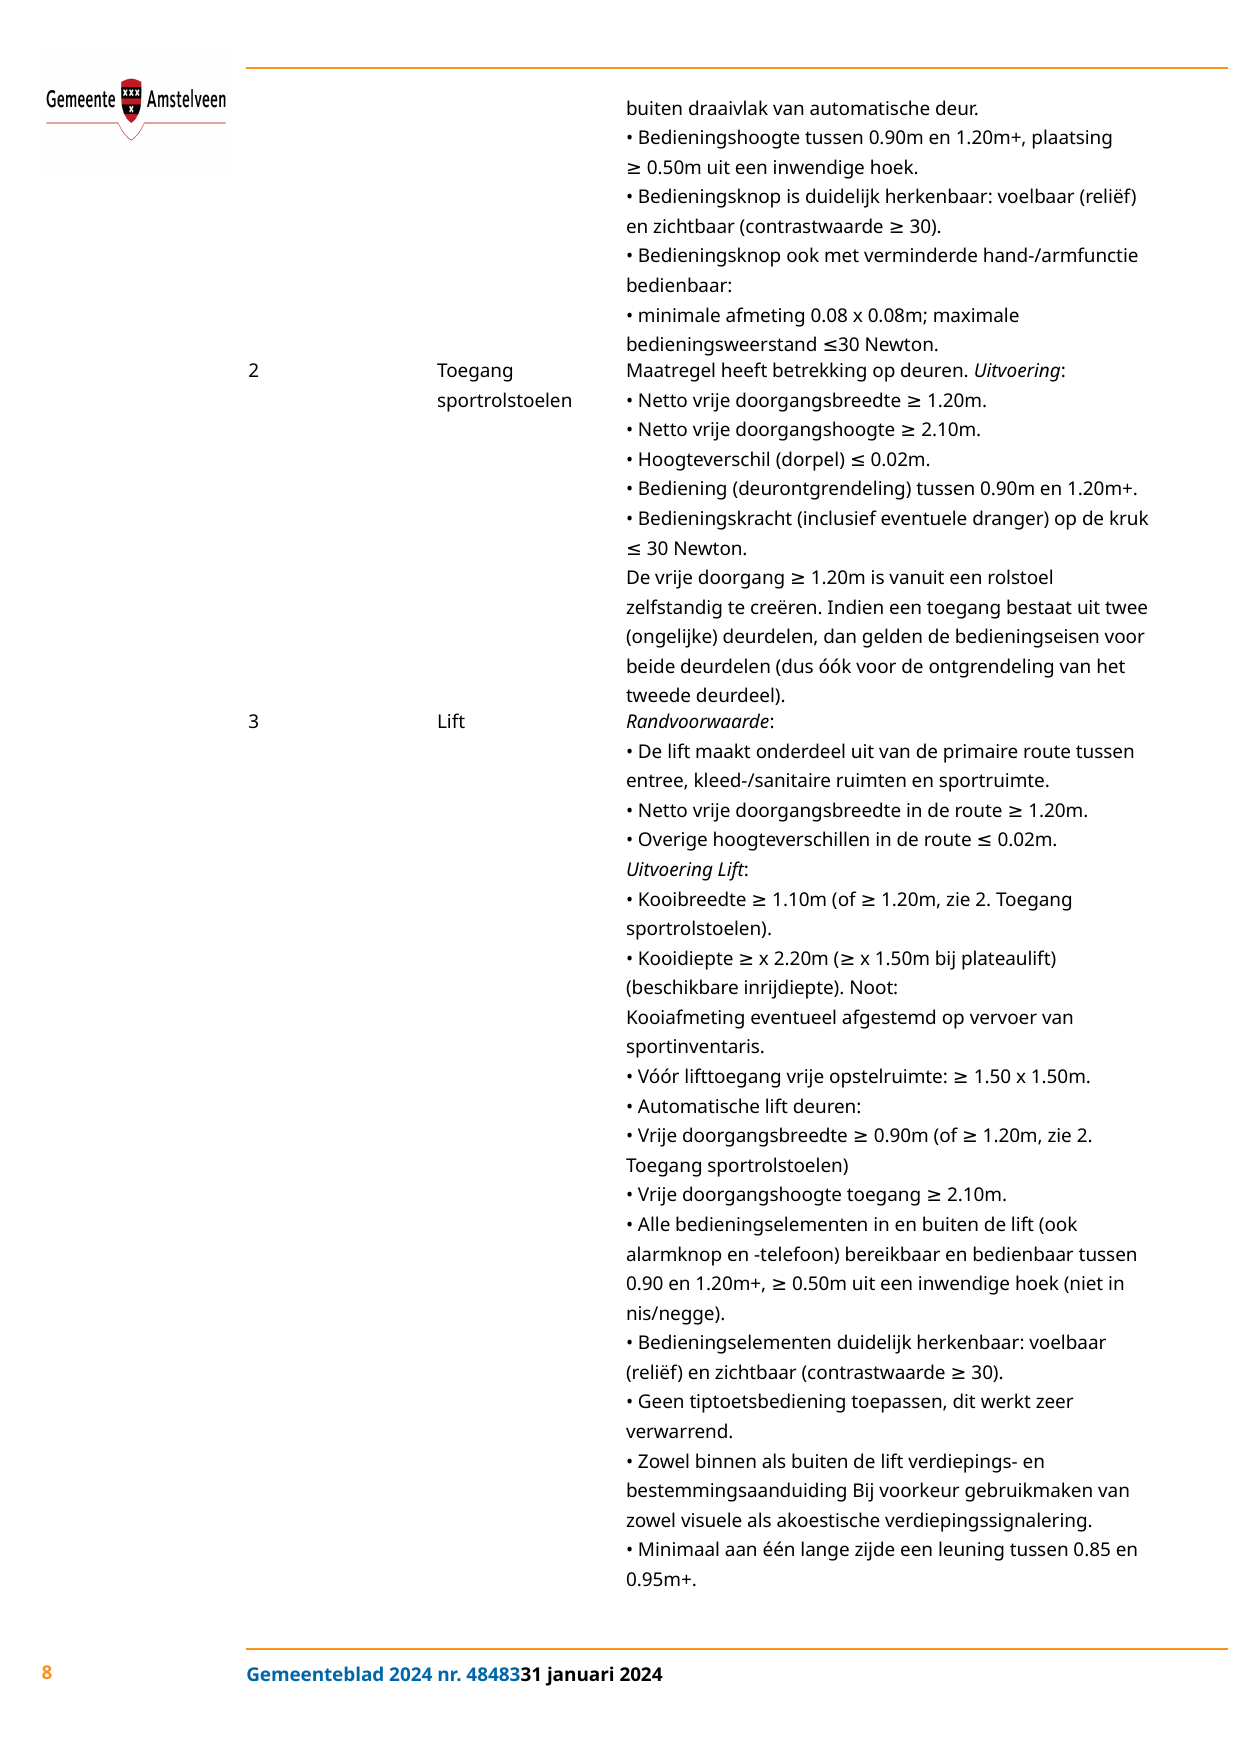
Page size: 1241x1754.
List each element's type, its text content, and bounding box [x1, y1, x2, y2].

table_cell 2 [248, 357, 437, 708]
table_cell Toegang sportrolstoelen [437, 357, 626, 708]
table_header buiten draaivlak van automatische deur. • Bedieningshoogte tussen 0.90m en 1.20m+, plaatsing ≥ 0.50m uit een inwendige hoek. • Bedieningsknop is duidelijk herkenbaar: voelbaar (reliëf) en zichtbaar (contrastwaarde ≥ 30). • Bedieningsknop ook met verminderde hand-/armfunctie bedienbaar: • minimale afmeting 0.08 x 0.08m; maximale bedieningsweerstand ≤30 Newton. [626, 95, 1152, 357]
table_cell Maatregel heeft betrekking op deuren. Uitvoering: • Netto vrije doorgangsbreedte ≥ 1.20m. • Netto vrije doorgangshoogte ≥ 2.10m. • Hoogteverschil (dorpel) ≤ 0.02m. • Bediening (deurontgrendeling) tussen 0.90m en 1.20m+. • Bedieningskracht (inclusief eventuele dranger) op de kruk ≤ 30 Newton. De vrije doorgang ≥ 1.20m is vanuit een rolstoel zelfstandig te creëren. Indien een toegang bestaat uit twee (ongelijke) deurdelen, dan gelden de bedieningseisen voor beide deurdelen (dus óók voor de ontgrendeling van het tweede deurdeel). [626, 357, 1152, 708]
table_header [437, 95, 626, 357]
table_cell Randvoorwaarde: • De lift maakt onderdeel uit van de primaire route tussen entree, kleed-/sanitaire ruimten en sportruimte. • Netto vrije doorgangsbreedte in de route ≥ 1.20m. • Overige hoogteverschillen in de route ≤ 0.02m. Uitvoering Lift: • Kooibreedte ≥ 1.10m (of ≥ 1.20m, zie 2. Toegang sportrolstoelen). • Kooidiepte ≥ x 2.20m (≥ x 1.50m bij plateaulift) (beschikbare inrijdiepte). Noot: Kooiafmeting eventueel afgestemd op vervoer van sportinventaris. • Vóór lifttoegang vrije opstelruimte: ≥ 1.50 x 1.50m. • Automatische lift deuren: • Vrije doorgangsbreedte ≥ 0.90m (of ≥ 1.20m, zie 2. Toegang sportrolstoelen) • Vrije doorgangshoogte toegang ≥ 2.10m. • Alle bedieningselementen in en buiten de lift (ook alarmknop en -telefoon) bereikbaar en bedienbaar tussen 0.90 en 1.20m+, ≥ 0.50m uit een inwendige hoek (niet in nis/negge). • Bedieningselementen duidelijk herkenbaar: voelbaar (reliëf) en zichtbaar (contrastwaarde ≥ 30). • Geen tiptoetsbediening toepassen, dit werkt zeer verwarrend. • Zowel binnen als buiten de lift verdiepings- en bestemmingsaanduiding Bij voorkeur gebruikmaken van zowel visuele als akoestische verdiepingssignalering. • Minimaal aan één lange zijde een leuning tussen 0.85 en 0.95m+. [626, 708, 1152, 1592]
picture [41, 47, 231, 172]
table_cell 3 [248, 708, 437, 1592]
table_cell Lift [437, 708, 626, 1592]
table_header [248, 95, 437, 357]
